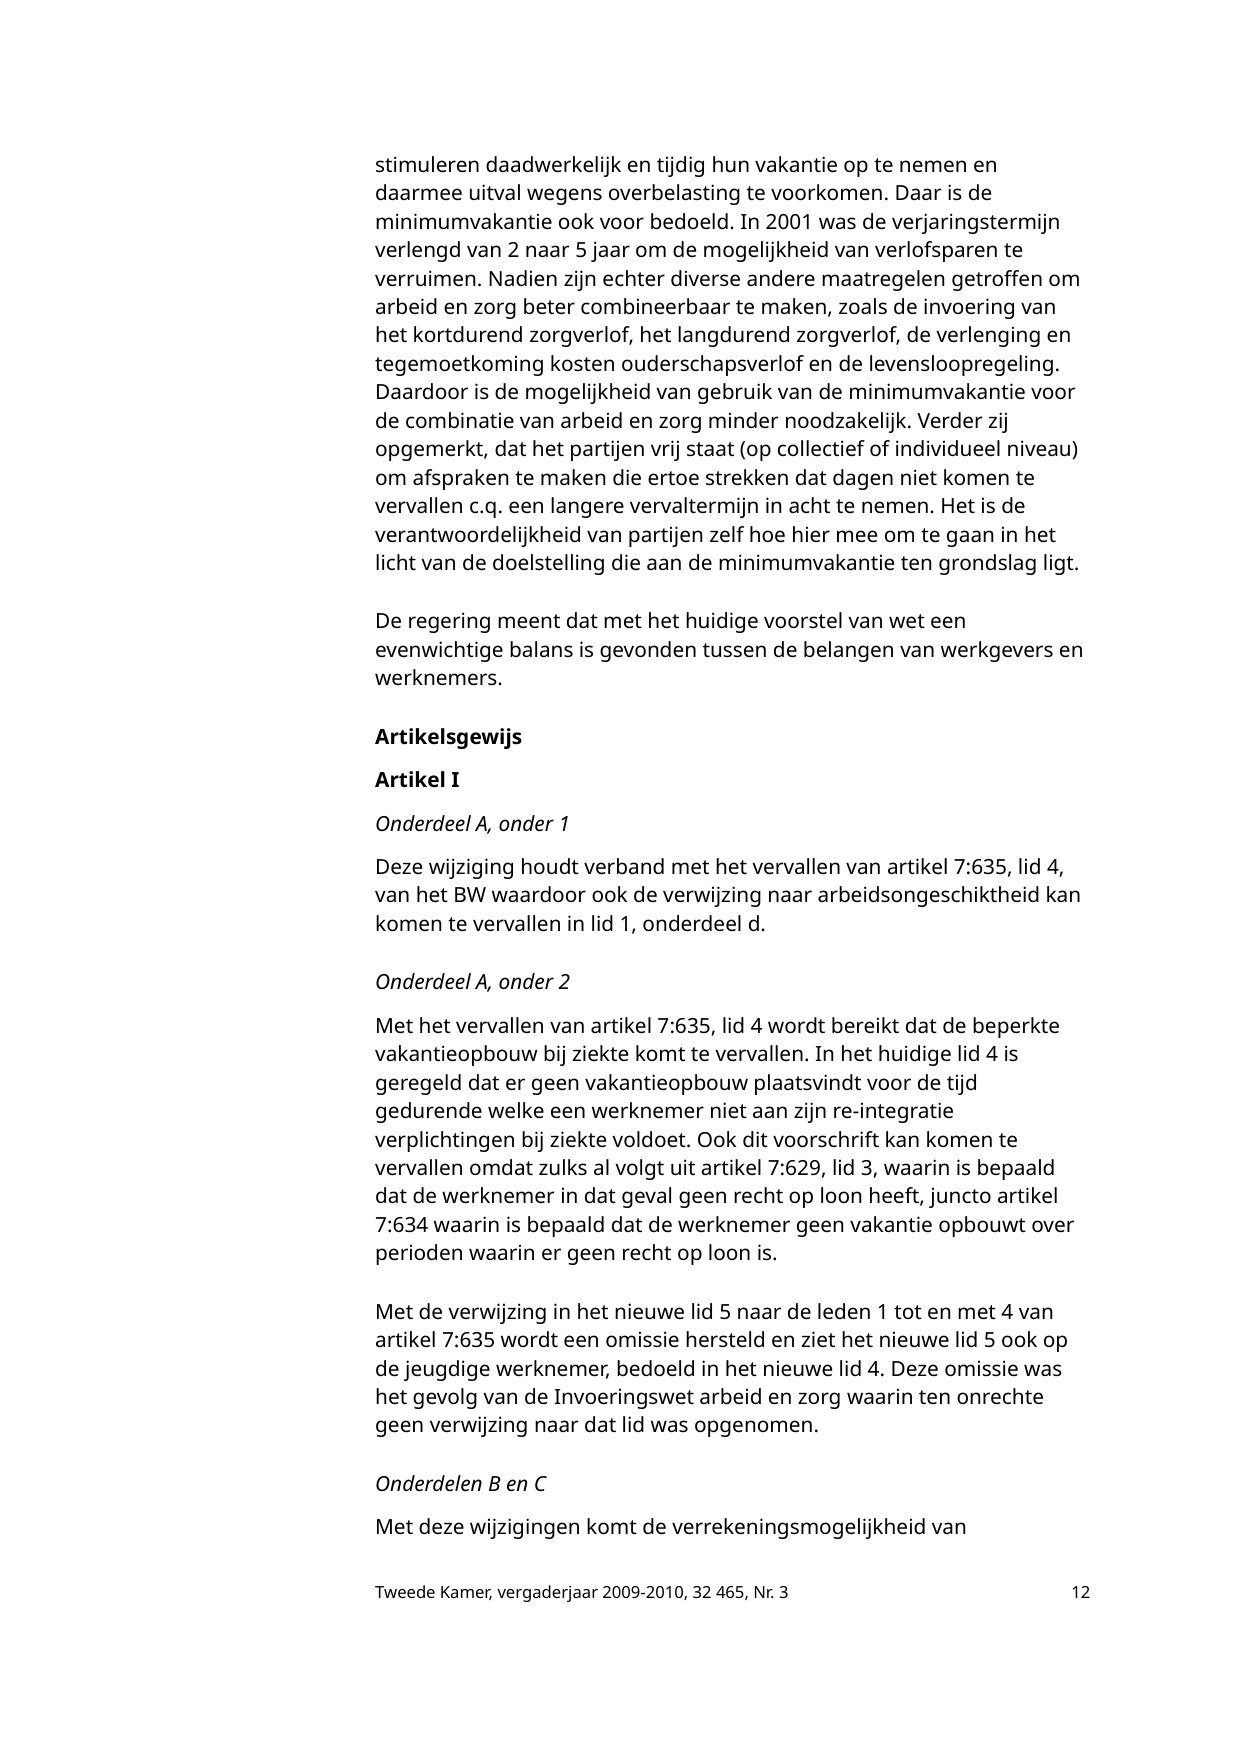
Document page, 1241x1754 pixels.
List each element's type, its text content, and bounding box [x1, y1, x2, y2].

text stimuleren daadwerkelijk en tijdig hun vakantie op te nemen en daarmee uitval wegens overbelasting te voorkomen. Daar is de minimumvakantie ook voor bedoeld. In 2001 was de verjaringstermijn verlengd van 2 naar 5 jaar om de mogelijkheid van verlofsparen te verruimen. Nadien zijn echter diverse andere maatregelen getroffen om arbeid en zorg beter combineerbaar te maken, zoals de invoering van het kortdurend zorgverlof, het langdurend zorgverlof, de verlenging en tegemoetkoming kosten ouderschapsverlof en de levensloopregeling. Daardoor is de mogelijkheid van gebruik van de minimumvakantie voor de combinatie van arbeid en zorg minder noodzakelijk. Verder zij opgemerkt, dat het partijen vrij staat (op collectief of individueel niveau) om afspraken te maken die ertoe strekken dat dagen niet komen te vervallen c.q. een langere vervaltermijn in acht te nemen. Het is de verantwoordelijkheid van partijen zelf hoe hier mee om te gaan in het licht van de doelstelling die aan de minimumvakantie ten grondslag ligt. [375, 150, 1090, 577]
text Onderdelen B en C [375, 1469, 1090, 1497]
text Met de verwijzing in het nieuwe lid 5 naar de leden 1 tot en met 4 van artikel 7:635 wordt een omissie hersteld en ziet het nieuwe lid 5 ook op de jeugdige werknemer, bedoeld in het nieuwe lid 4. Deze omissie was het gevolg van de Invoeringswet arbeid en zorg waarin ten onrechte geen verwijzing naar dat lid was opgenomen. [375, 1297, 1090, 1439]
text Deze wijziging houdt verband met het vervallen van artikel 7:635, lid 4, van het BW waardoor ook de verwijzing naar arbeidsongeschiktheid kan komen te vervallen in lid 1, onderdeel d. [375, 852, 1090, 937]
text Met het vervallen van artikel 7:635, lid 4 wordt bereikt dat de beperkte vakantieopbouw bij ziekte komt te vervallen. In het huidige lid 4 is geregeld dat er geen vakantieopbouw plaatsvindt voor de tijd gedurende welke een werknemer niet aan zijn re-integratie verplichtingen bij ziekte voldoet. Ook dit voorschrift kan komen te vervallen omdat zulks al volgt uit artikel 7:629, lid 3, waarin is bepaald dat de werknemer in dat geval geen recht op loon heeft, juncto artikel 7:634 waarin is bepaald dat de werknemer geen vakantie opbouwt over perioden waarin er geen recht op loon is. [375, 1011, 1090, 1267]
text Artikelsgewijs [375, 722, 1090, 750]
text Met deze wijzigingen komt de verrekeningsmogelijkheid van [375, 1512, 1090, 1541]
text Onderdeel A, onder 1 [375, 809, 1090, 837]
text Artikel I [375, 765, 1090, 794]
text De regering meent dat met het huidige voorstel van wet een evenwichtige balans is gevonden tussen de belangen van werkgevers en werknemers. [375, 607, 1090, 692]
text Onderdeel A, onder 2 [375, 967, 1090, 996]
